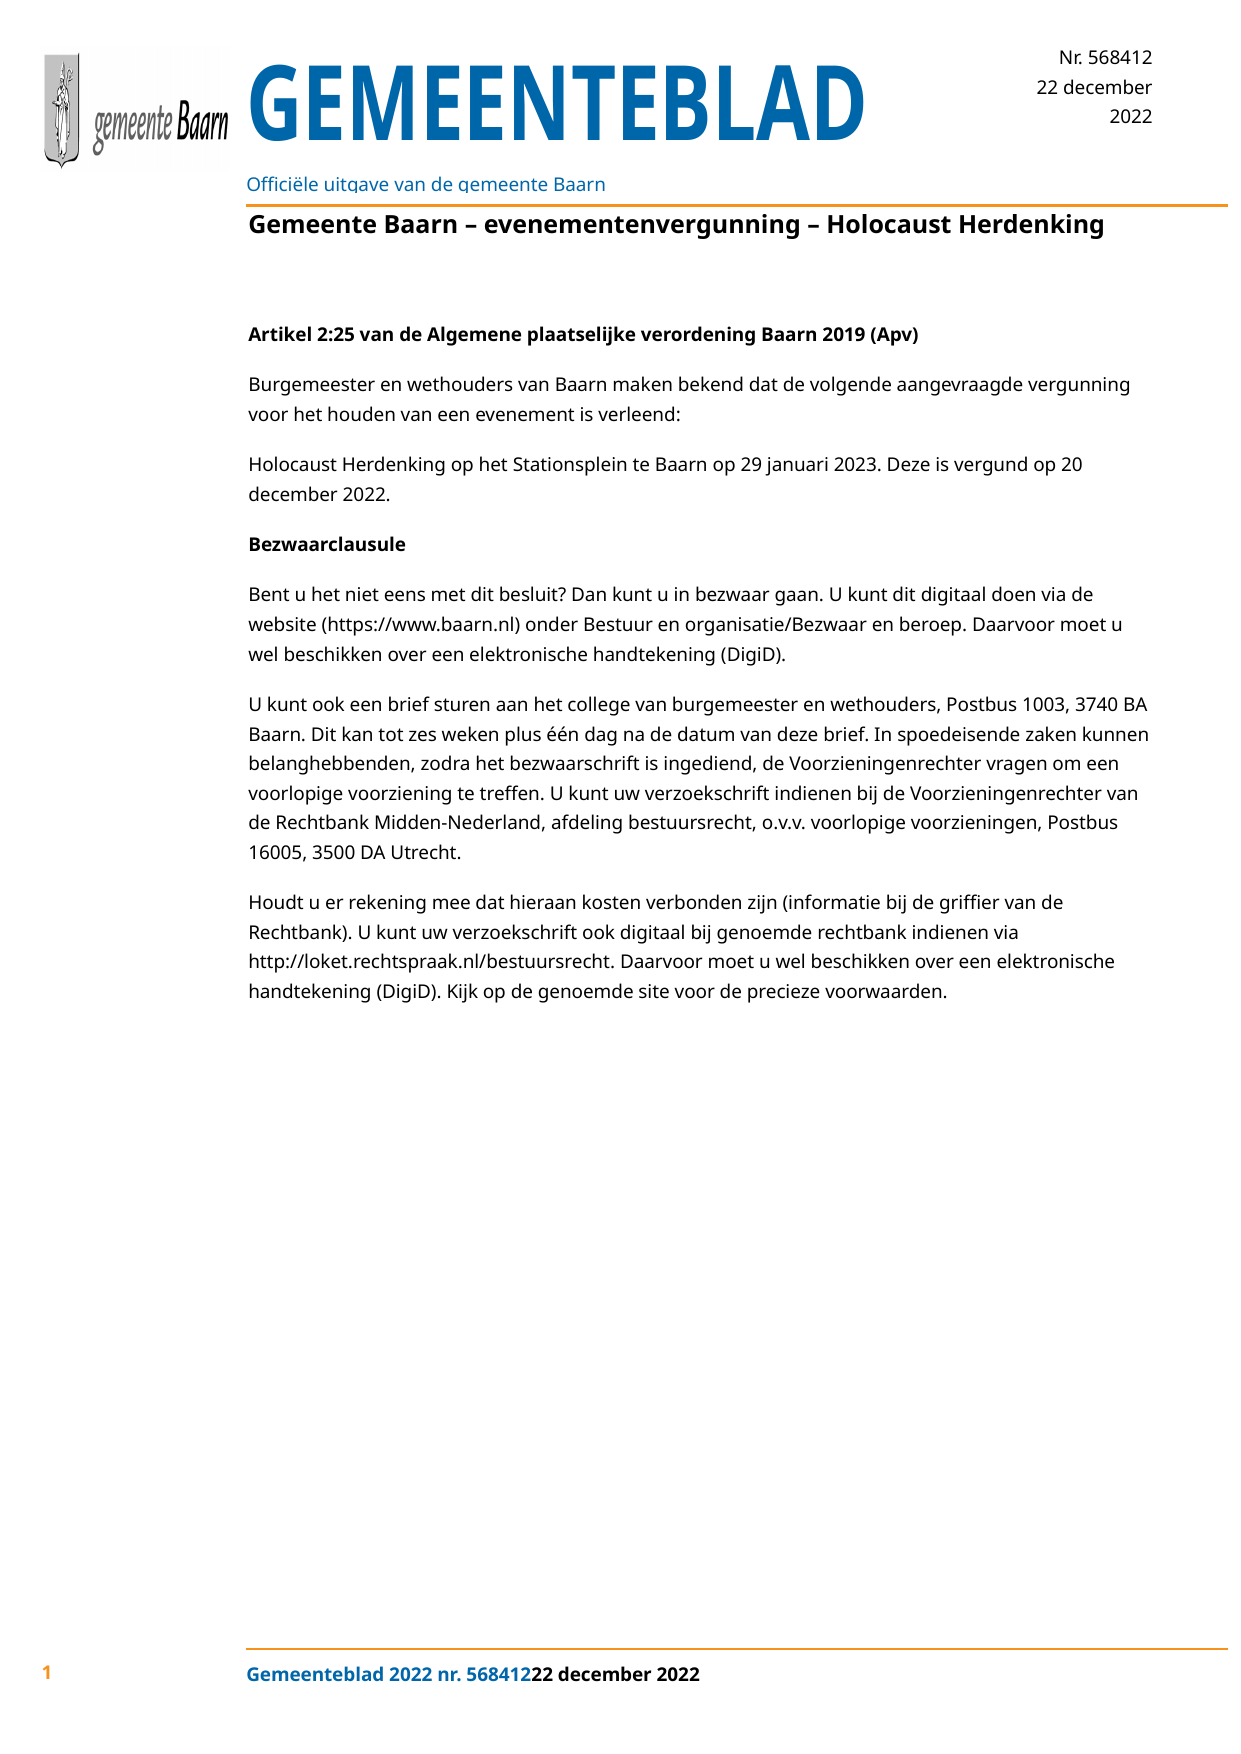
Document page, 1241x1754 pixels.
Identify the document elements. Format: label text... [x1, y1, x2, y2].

text Gemeente Baarn – evenementenvergunning – Holocaust Herdenking [248, 207, 1152, 241]
text Artikel 2:25 van de Algemene plaatselijke verordening Baarn 2019 (Apv) [248, 321, 1152, 346]
text Burgemeester en wethouders van Baarn maken bekend dat de volgende aangevraagde vergunning voor het houden van een evenement is verleend: [248, 371, 1152, 426]
text Holocaust Herdenking op het Stationsplein te Baarn op 29 januari 2023. Deze is vergund op 20 december 2022. [248, 451, 1152, 506]
text U kunt ook een brief sturen aan het college van burgemeester en wethouders, Postbus 1003, 3740 BA Baarn. Dit kan tot zes weken plus één dag na de datum van deze brief. In spoedeisende zaken kunnen belanghebbenden, zodra het bezwaarschrift is ingediend, de Voorzieningenrechter vragen om een voorlopige voorziening te treffen. U kunt uw verzoekschrift indienen bij de Voorzieningenrechter van de Rechtbank Midden-Nederland, afdeling bestuursrecht, o.v.v. voorlopige voorzieningen, Postbus 16005, 3500 DA Utrecht. [248, 691, 1152, 865]
text Bent u het niet eens met dit besluit? Dan kunt u in bezwaar gaan. U kunt dit digitaal doen via de website (https://www.baarn.nl) onder Bestuur en organisatie/Bezwaar en beroep. Daarvoor moet u wel beschikken over een elektronische handtekening (DigiD). [248, 582, 1152, 666]
picture [41, 47, 231, 172]
text Houdt u er rekening mee dat hieraan kosten verbonden zijn (informatie bij de griffier van de Rechtbank). U kunt uw verzoekschrift ook digitaal bij genoemde rechtbank indienen via http://loket.rechtspraak.nl/bestuursrecht. Daarvoor moet u wel beschikken over een elektronische handtekening (DigiD). Kijk op de genoemde site voor de precieze voorwaarden. [248, 889, 1152, 1004]
text Bezwaarclausule [248, 531, 1152, 557]
